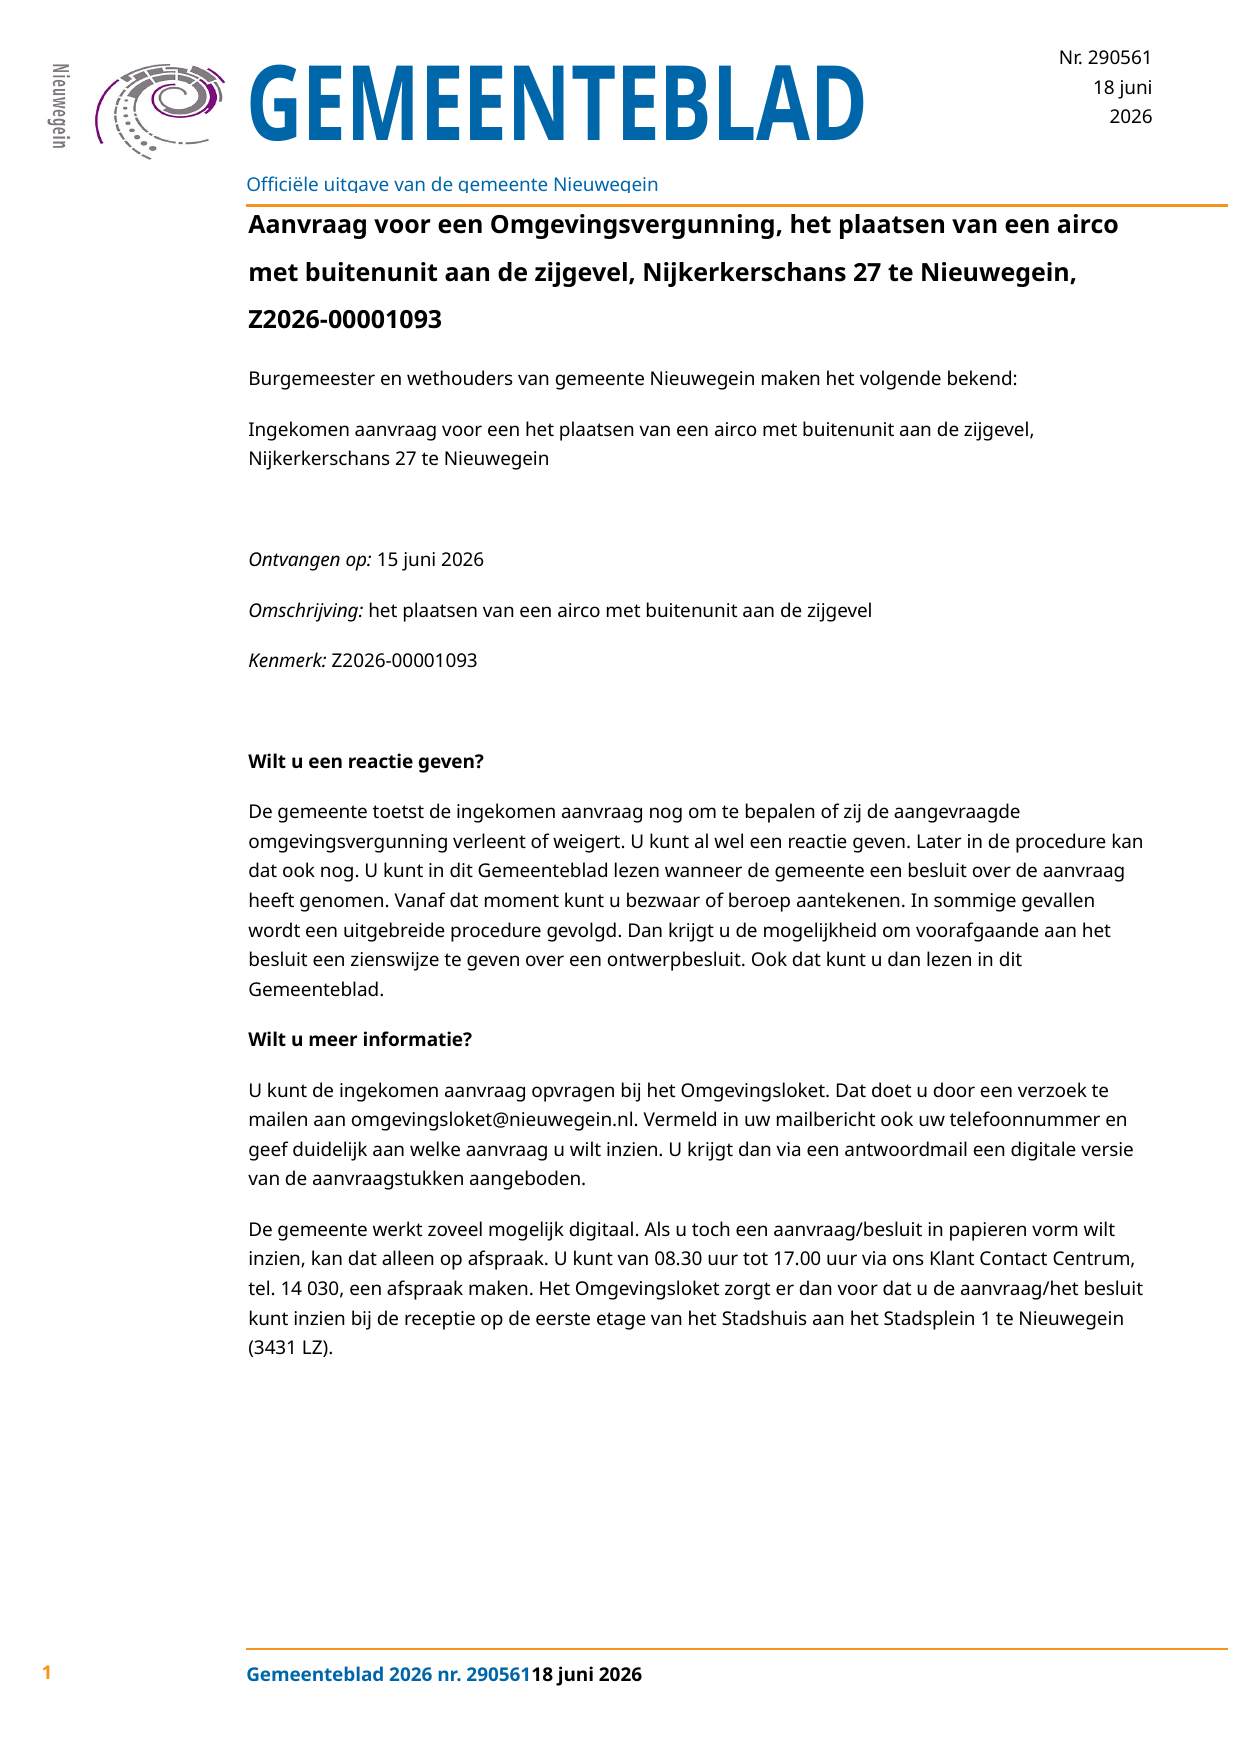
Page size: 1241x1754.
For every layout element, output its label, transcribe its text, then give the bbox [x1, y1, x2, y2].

text Omschrijving: het plaatsen van een airco met buitenunit aan de zijgevel [248, 597, 1152, 622]
text Wilt u een reactie geven? [248, 748, 1152, 774]
text Wilt u meer informatie? [248, 1026, 1152, 1052]
text De gemeente toetst de ingekomen aanvraag nog om te bepalen of zij de aangevraagde omgevingsvergunning verleent of weigert. U kunt al wel een reactie geven. Later in de procedure kan dat ook nog. U kunt in dit Gemeenteblad lezen wanneer de gemeente een besluit over de aanvraag heeft genomen. Vanaf dat moment kunt u bezwaar of beroep aantekenen. In sommige gevallen wordt een uitgebreide procedure gevolgd. Dan krijgt u de mogelijkheid om voorafgaande aan het besluit een zienswijze te geven over een ontwerpbesluit. Ook dat kunt u dan lezen in dit Gemeenteblad. [248, 798, 1152, 1002]
text Ontvangen op: 15 juni 2026 [248, 546, 1152, 572]
text Burgemeester en wethouders van gemeente Nieuwegein maken het volgende bekend: [248, 366, 1152, 391]
text U kunt de ingekomen aanvraag opvragen bij het Omgevingsloket. Dat doet u door een verzoek te mailen aan omgevingsloket@nieuwegein.nl. Vermeld in uw mailbericht ook uw telefoonnummer en geef duidelijk aan welke aanvraag u wilt inzien. U krijgt dan via een antwoordmail een digitale versie van de aanvraagstukken aangeboden. [248, 1077, 1152, 1191]
text Ingekomen aanvraag voor een het plaatsen van een airco met buitenunit aan de zijgevel, Nijkerkerschans 27 te Nieuwegein [248, 416, 1152, 471]
text Aanvraag voor een Omgevingsvergunning, het plaatsen van een airco met buitenunit aan de zijgevel, Nijkerkerschans 27 te Nieuwegein, Z2026-00001093 [248, 207, 1152, 336]
text Kenmerk: Z2026-00001093 [248, 647, 1152, 673]
text De gemeente werkt zoveel mogelijk digitaal. Als u toch een aanvraag/besluit in papieren vorm wilt inzien, kan dat alleen op afspraak. U kunt van 08.30 uur tot 17.00 uur via ons Klant Contact Centrum, tel. 14 030, een afspraak maken. Het Omgevingsloket zorgt er dan voor dat u de aanvraag/het besluit kunt inzien bij de receptie op de eerste etage van het Stadshuis aan het Stadsplein 1 te Nieuwegein (3431 LZ). [248, 1216, 1152, 1360]
picture [41, 47, 231, 172]
